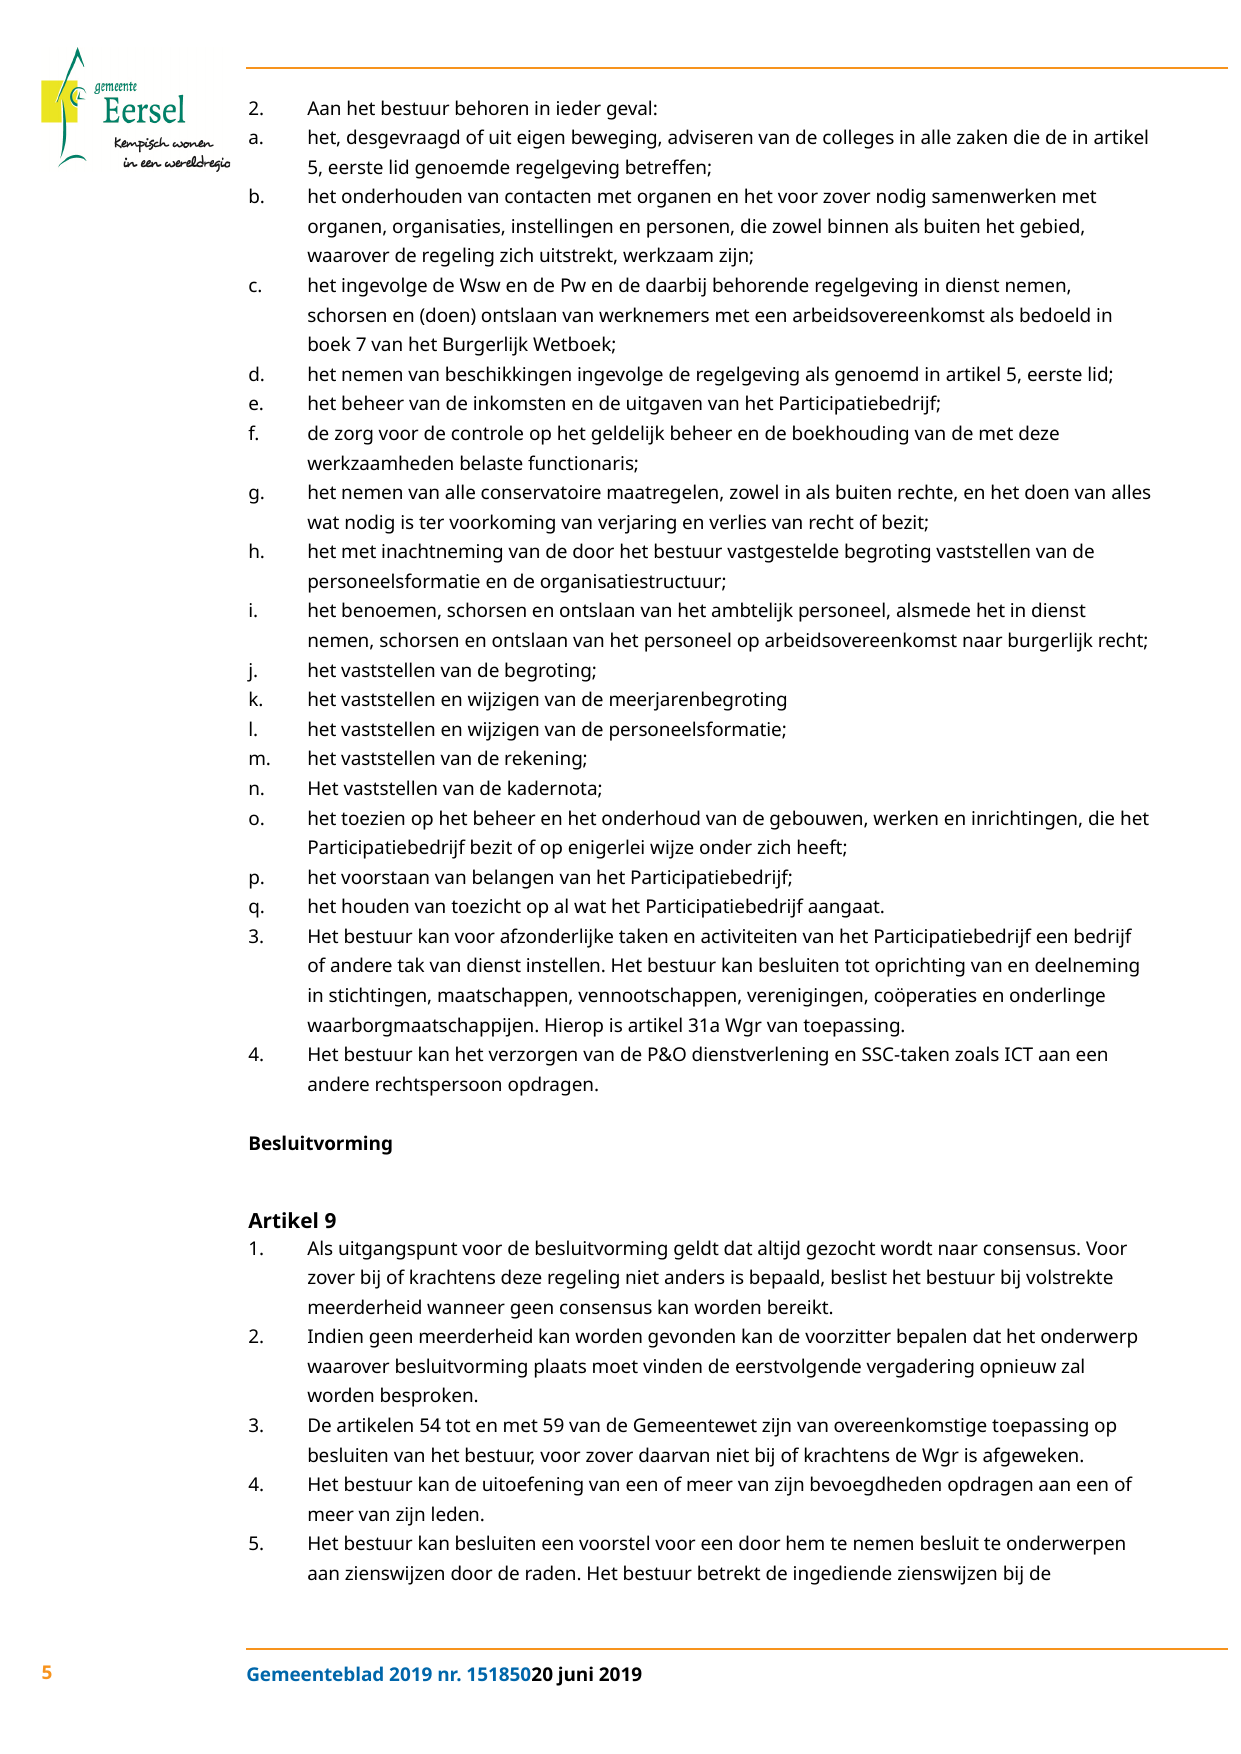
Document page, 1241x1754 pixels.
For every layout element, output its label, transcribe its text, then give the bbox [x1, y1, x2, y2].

list Als uitgangspunt voor de besluitvorming geldt dat altijd gezocht wordt naar consensus. Voor zover bij of krachtens deze regeling niet anders is bepaald, beslist het bestuur bij volstrekte meerderheid wanneer geen consensus kan worden bereikt. [248, 1235, 1152, 1320]
list het met inachtneming van de door het bestuur vastgestelde begroting vaststellen van de personeelsformatie en de organisatiestructuur; [248, 538, 1152, 594]
list het houden van toezicht op al wat het Participatiebedrijf aangaat. [248, 893, 1152, 919]
list De artikelen 54 tot en met 59 van de Gemeentewet zijn van overeenkomstige toepassing op besluiten van het bestuur, voor zover daarvan niet bij of krachtens de Wgr is afgeweken. [248, 1412, 1152, 1468]
list het onderhouden van contacten met organen en het voor zover nodig samenwerken met organen, organisaties, instellingen en personen, die zowel binnen als buiten het gebied, waarover de regeling zich uitstrekt, werkzaam zijn; [248, 183, 1152, 268]
list het toezien op het beheer en het onderhoud van de gebouwen, werken en inrichtingen, die het Participatiebedrijf bezit of op enigerlei wijze onder zich heeft; [248, 805, 1152, 860]
list het nemen van beschikkingen ingevolge de regelgeving als genoemd in artikel 5, eerste lid; [248, 361, 1152, 387]
list Het bestuur kan besluiten een voorstel voor een door hem te nemen besluit te onderwerpen aan zienswijzen door de raden. Het bestuur betrekt de ingediende zienswijzen bij de [248, 1531, 1152, 1586]
list het, desgevraagd of uit eigen beweging, adviseren van de colleges in alle zaken die de in artikel 5, eerste lid genoemde regelgeving betreffen; [248, 124, 1152, 180]
list Het bestuur kan het verzorgen van de P&O dienstverlening en SSC-taken zoals ICT aan een andere rechtspersoon opdragen. [248, 1041, 1152, 1097]
list Indien geen meerderheid kan worden gevonden kan de voorzitter bepalen dat het onderwerp waarover besluitvorming plaats moet vinden de eerstvolgende vergadering opnieuw zal worden besproken. [248, 1323, 1152, 1408]
list het vaststellen en wijzigen van de personeelsformatie; [248, 716, 1152, 742]
list het ingevolge de Wsw en de Pw en de daarbij behorende regelgeving in dienst nemen, schorsen en (doen) ontslaan van werknemers met een arbeidsovereenkomst als bedoeld in boek 7 van het Burgerlijk Wetboek; [248, 272, 1152, 357]
list het vaststellen en wijzigen van de meerjarenbegroting [248, 686, 1152, 712]
list het beheer van de inkomsten en de uitgaven van het Participatiebedrijf; [248, 391, 1152, 416]
list Het bestuur kan voor afzonderlijke taken en activiteiten van het Participatiebedrijf een bedrijf of andere tak van dienst instellen. Het bestuur kan besluiten tot oprichting van en deelneming in stichtingen, maatschappen, vennootschappen, verenigingen, coöperaties en onderlinge waarborgmaatschappijen. Hierop is artikel 31a Wgr van toepassing. [248, 923, 1152, 1038]
list Het vaststellen van de kadernota; [248, 775, 1152, 801]
picture [41, 47, 231, 172]
text Besluitvorming [248, 1130, 1152, 1156]
list het vaststellen van de begroting; [248, 657, 1152, 683]
list Aan het bestuur behoren in ieder geval: [248, 95, 1152, 121]
text Artikel 9 [248, 1206, 1152, 1235]
list de zorg voor de controle op het geldelijk beheer en de boekhouding van de met deze werkzaamheden belaste functionaris; [248, 420, 1152, 476]
list het nemen van alle conservatoire maatregelen, zowel in als buiten rechte, en het doen van alles wat nodig is ter voorkoming van verjaring en verlies van recht of bezit; [248, 479, 1152, 535]
list het vaststellen van de rekening; [248, 746, 1152, 771]
list het voorstaan van belangen van het Participatiebedrijf; [248, 864, 1152, 890]
list het benoemen, schorsen en ontslaan van het ambtelijk personeel, alsmede het in dienst nemen, schorsen en ontslaan van het personeel op arbeidsovereenkomst naar burgerlijk recht; [248, 598, 1152, 653]
list Het bestuur kan de uitoefening van een of meer van zijn bevoegdheden opdragen aan een of meer van zijn leden. [248, 1471, 1152, 1527]
